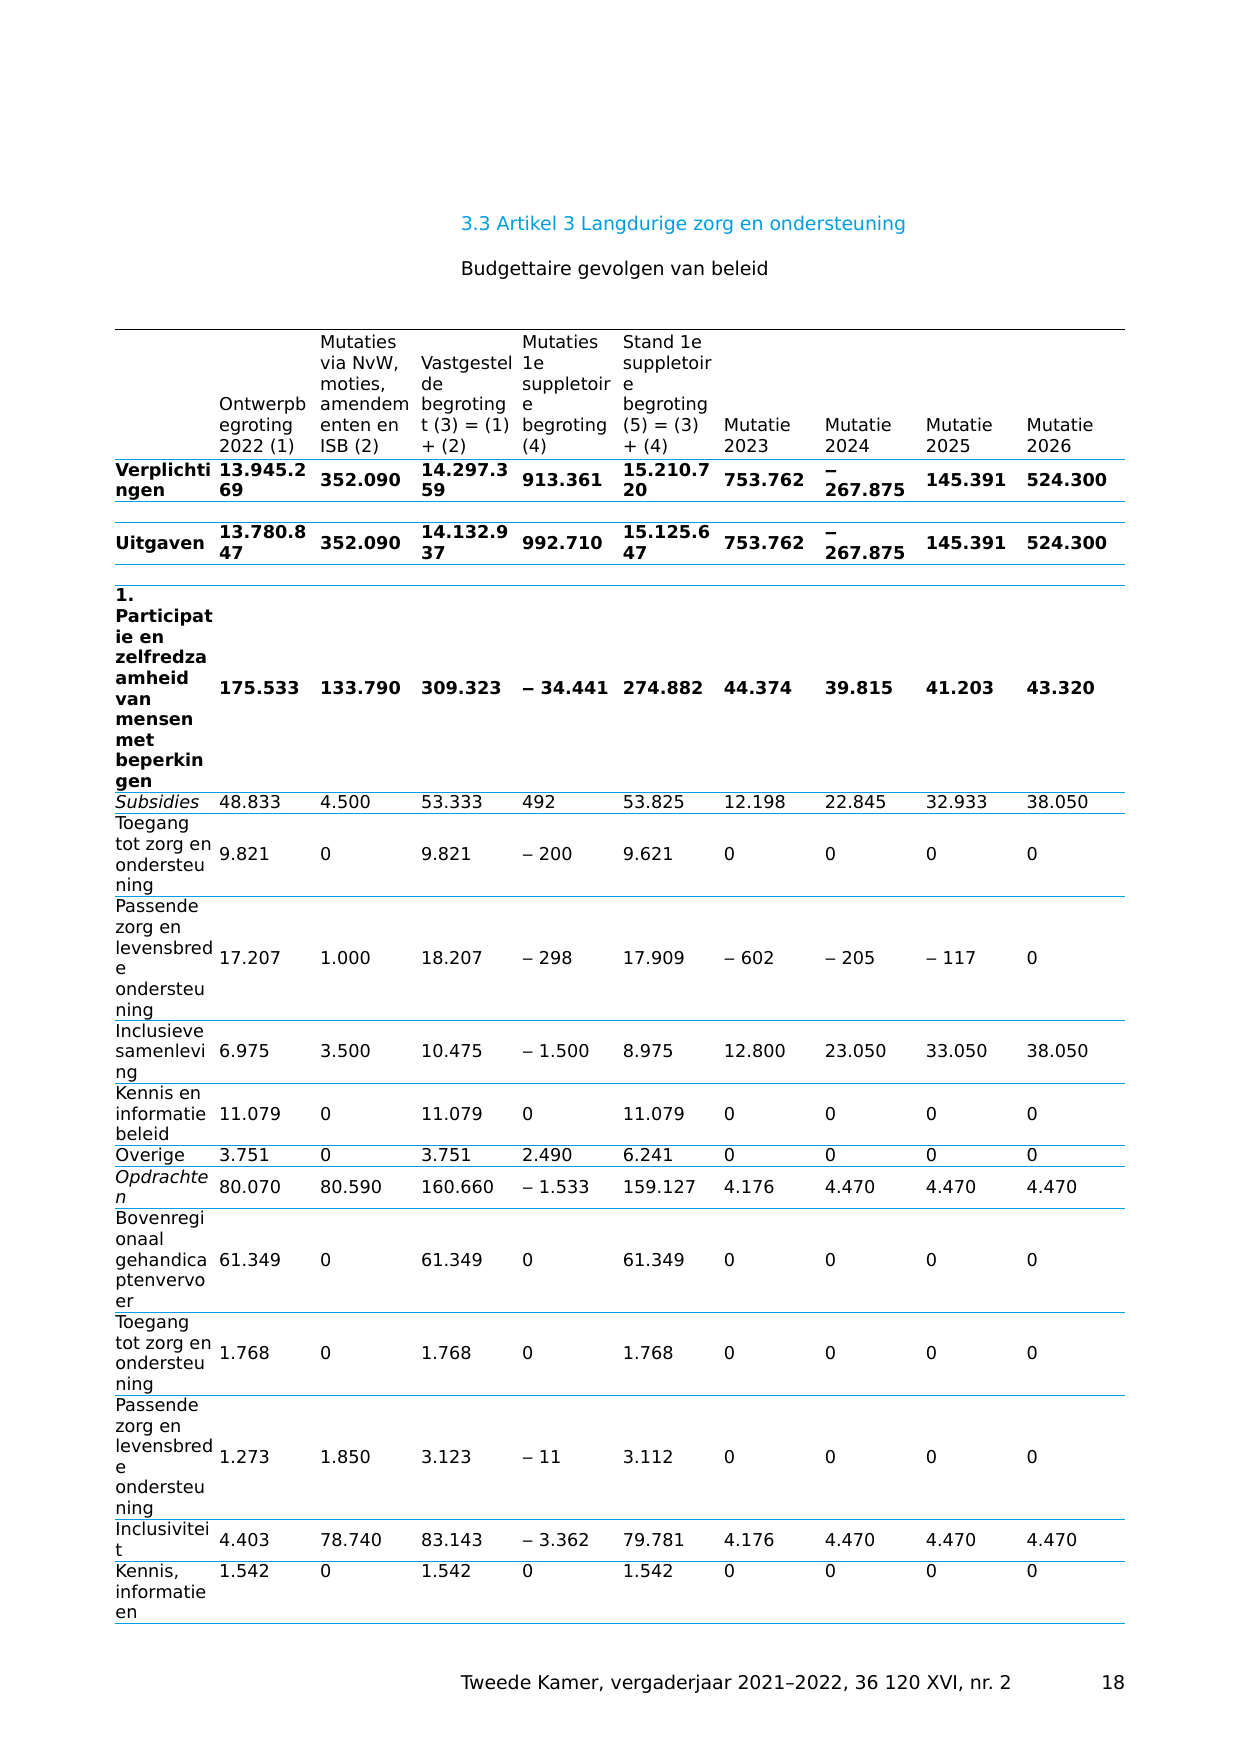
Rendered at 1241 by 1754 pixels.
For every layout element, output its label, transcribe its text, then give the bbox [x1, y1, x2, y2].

table_cell 0 [923, 1146, 1023, 1166]
table_cell ‒ 205 [822, 897, 923, 1020]
table_cell 4.403 [216, 1520, 317, 1561]
title Budgettaire gevolgen van beleid [461, 258, 1125, 280]
table_cell Mutaties via NvW, moties, amendementen en ISB (2) [317, 330, 418, 459]
table_cell 48.833 [216, 793, 317, 813]
table_cell 12.800 [721, 1021, 822, 1082]
table_cell 38.050 [1024, 1021, 1125, 1082]
table_cell 11.079 [418, 1084, 519, 1145]
table_cell 0 [317, 814, 418, 896]
table_cell 4.500 [317, 793, 418, 813]
table_cell 753.762 [721, 460, 822, 501]
table_cell [620, 565, 721, 585]
table_cell 0 [923, 1209, 1023, 1311]
table_cell 39.815 [822, 586, 923, 792]
table_cell 1.542 [216, 1562, 317, 1623]
table_cell 0 [923, 1562, 1023, 1623]
table_cell Uitgaven [115, 523, 216, 564]
table_cell 0 [317, 1084, 418, 1145]
table_cell 61.349 [418, 1209, 519, 1311]
table_cell Kennis en informatiebeleid [115, 1084, 216, 1145]
table_cell 3.500 [317, 1021, 418, 1082]
table_cell 1.768 [418, 1313, 519, 1394]
table_cell 9.621 [620, 814, 721, 896]
table_cell 32.933 [923, 793, 1023, 813]
table_cell 0 [822, 1313, 923, 1394]
table_cell 12.198 [721, 793, 822, 813]
table_cell 11.079 [216, 1084, 317, 1145]
table_cell Opdrachten [115, 1167, 216, 1208]
table_header Tabel 5 Budgettaire gevolgen van beleid artikel 3 Langdurige zorg en ondersteuning (bedragen x € 1.000) [115, 304, 1125, 329]
table_cell Vastgestelde begroting t (3) = (1) + (2) [418, 330, 519, 459]
table_cell 1.542 [418, 1562, 519, 1623]
table_cell 913.361 [519, 460, 620, 501]
table_cell 0 [519, 1084, 620, 1145]
table_cell Verplichtingen [115, 460, 216, 501]
table_cell 2.490 [519, 1146, 620, 1166]
table_cell [418, 565, 519, 585]
table_cell 38.050 [1024, 793, 1125, 813]
table_cell 0 [822, 814, 923, 896]
table_cell 524.300 [1024, 523, 1125, 564]
table_cell 159.127 [620, 1167, 721, 1208]
table_cell 0 [1024, 1146, 1125, 1166]
table_cell 80.590 [317, 1167, 418, 1208]
table_cell [418, 502, 519, 522]
table_cell 8.975 [620, 1021, 721, 1082]
table_cell Mutatie 2024 [822, 330, 923, 459]
table_cell 0 [317, 1209, 418, 1311]
table_cell Bovenregionaal gehandicaptenvervoer [115, 1209, 216, 1311]
table_cell 0 [1024, 1562, 1125, 1623]
table_cell 1. Participatie en zelfredzaamheid van mensen met beperkingen [115, 586, 216, 792]
table_cell Kennis, informatie en [115, 1562, 216, 1623]
table_cell 4.470 [1024, 1167, 1125, 1208]
table_cell [1024, 565, 1125, 585]
table_cell ‒ 1.533 [519, 1167, 620, 1208]
table_cell 0 [1024, 1313, 1125, 1394]
table_cell 145.391 [923, 523, 1023, 564]
table_cell ‒ 11 [519, 1396, 620, 1519]
table_cell [923, 565, 1023, 585]
table_cell ‒ 1.500 [519, 1021, 620, 1082]
table_cell 0 [721, 1396, 822, 1519]
table_cell Mutatie 2023 [721, 330, 822, 459]
table_cell 13.780.847 [216, 523, 317, 564]
table_cell 43.320 [1024, 586, 1125, 792]
table_cell 1.000 [317, 897, 418, 1020]
table_cell 0 [721, 814, 822, 896]
table_cell ‒ 267.875 [822, 460, 923, 501]
table_cell 3.123 [418, 1396, 519, 1519]
table_cell 78.740 [317, 1520, 418, 1561]
table_cell Subsidies [115, 793, 216, 813]
table_cell 4.176 [721, 1520, 822, 1561]
table_cell 992.710 [519, 523, 620, 564]
table_cell ‒ 267.875 [822, 523, 923, 564]
table_cell [519, 502, 620, 522]
table_cell 0 [1024, 1209, 1125, 1311]
table_cell 0 [822, 1396, 923, 1519]
table_cell 53.825 [620, 793, 721, 813]
table_cell Mutaties 1e suppletoire begroting (4) [519, 330, 620, 459]
table_cell 0 [1024, 1396, 1125, 1519]
table_cell 9.821 [216, 814, 317, 896]
table_cell 0 [317, 1562, 418, 1623]
table_cell 14.297.359 [418, 460, 519, 501]
table_cell 0 [519, 1209, 620, 1311]
table_cell 352.090 [317, 460, 418, 501]
table_cell 10.475 [418, 1021, 519, 1082]
table_cell 0 [1024, 814, 1125, 896]
table_cell [115, 565, 216, 585]
table_cell [317, 502, 418, 522]
table_cell [216, 502, 317, 522]
table_cell 3.751 [418, 1146, 519, 1166]
table_cell 492 [519, 793, 620, 813]
table_cell 160.660 [418, 1167, 519, 1208]
table_cell 145.391 [923, 460, 1023, 501]
table_cell [721, 565, 822, 585]
table_cell 83.143 [418, 1520, 519, 1561]
table_cell 4.470 [822, 1520, 923, 1561]
table_cell 61.349 [216, 1209, 317, 1311]
table_cell 18.207 [418, 897, 519, 1020]
table_cell Passende zorg en levensbrede ondersteuning [115, 897, 216, 1020]
table_cell 0 [822, 1209, 923, 1311]
table_cell ‒ 200 [519, 814, 620, 896]
table_cell 0 [721, 1209, 822, 1311]
table_cell 1.768 [216, 1313, 317, 1394]
table_cell 0 [923, 1396, 1023, 1519]
table_cell 175.533 [216, 586, 317, 792]
table_cell 1.273 [216, 1396, 317, 1519]
title 3.3 Artikel 3 Langdurige zorg en ondersteuning [461, 213, 1125, 235]
table_cell [721, 502, 822, 522]
table_cell [822, 565, 923, 585]
table_cell 0 [721, 1084, 822, 1145]
table_cell [216, 565, 317, 585]
table_cell 4.470 [822, 1167, 923, 1208]
table_cell 80.070 [216, 1167, 317, 1208]
table_cell 79.781 [620, 1520, 721, 1561]
table_cell [923, 502, 1023, 522]
table_cell 0 [519, 1562, 620, 1623]
table_cell Stand 1e suppletoire begroting (5) = (3) + (4) [620, 330, 721, 459]
table_cell 753.762 [721, 523, 822, 564]
table_cell 9.821 [418, 814, 519, 896]
table_cell 4.470 [923, 1167, 1023, 1208]
table_cell 0 [923, 1084, 1023, 1145]
table_cell [822, 502, 923, 522]
table_cell 1.850 [317, 1396, 418, 1519]
table_cell 41.203 [923, 586, 1023, 792]
table_cell 1.768 [620, 1313, 721, 1394]
table_cell ‒ 298 [519, 897, 620, 1020]
table_cell ‒ 117 [923, 897, 1023, 1020]
table_cell 0 [519, 1313, 620, 1394]
table_cell 53.333 [418, 793, 519, 813]
table_cell Inclusiviteit [115, 1520, 216, 1561]
table_cell 0 [721, 1146, 822, 1166]
table_cell 133.790 [317, 586, 418, 792]
table_cell 0 [317, 1313, 418, 1394]
table_cell 4.176 [721, 1167, 822, 1208]
table_cell 0 [822, 1146, 923, 1166]
table_cell [1024, 502, 1125, 522]
table_cell 6.241 [620, 1146, 721, 1166]
table_cell 44.374 [721, 586, 822, 792]
table_cell [317, 565, 418, 585]
table_cell 22.845 [822, 793, 923, 813]
table_cell 0 [721, 1562, 822, 1623]
table_cell 0 [317, 1146, 418, 1166]
table_cell 15.125.647 [620, 523, 721, 564]
table_cell 4.470 [923, 1520, 1023, 1561]
table_cell [115, 502, 216, 522]
table_cell 23.050 [822, 1021, 923, 1082]
table_cell 0 [1024, 897, 1125, 1020]
table_cell 17.207 [216, 897, 317, 1020]
table_cell 0 [1024, 1084, 1125, 1145]
table_cell 0 [923, 814, 1023, 896]
table_cell 61.349 [620, 1209, 721, 1311]
table_cell Ontwerpbegroting 2022 (1) [216, 330, 317, 459]
table_cell 309.323 [418, 586, 519, 792]
table_cell Toegang tot zorg en ondersteuning [115, 1313, 216, 1394]
table_cell 4.470 [1024, 1520, 1125, 1561]
table_cell 3.751 [216, 1146, 317, 1166]
table_cell ‒ 3.362 [519, 1520, 620, 1561]
table_cell [115, 330, 216, 459]
table_cell ‒ 602 [721, 897, 822, 1020]
table_cell ‒ 34.441 [519, 586, 620, 792]
table_cell 17.909 [620, 897, 721, 1020]
table_cell 524.300 [1024, 460, 1125, 501]
table_cell 0 [822, 1562, 923, 1623]
table_cell Passende zorg en levensbrede ondersteuning [115, 1396, 216, 1519]
table_cell 11.079 [620, 1084, 721, 1145]
table_cell Toegang tot zorg en ondersteuning [115, 814, 216, 896]
table_cell Mutatie 2026 [1024, 330, 1125, 459]
table_cell 6.975 [216, 1021, 317, 1082]
table_cell Inclusieve samenleving [115, 1021, 216, 1082]
table_cell 0 [822, 1084, 923, 1145]
table_cell 0 [721, 1313, 822, 1394]
table_cell 14.132.937 [418, 523, 519, 564]
table_cell Overige [115, 1146, 216, 1166]
table_cell 274.882 [620, 586, 721, 792]
table_cell 13.945.269 [216, 460, 317, 501]
table_cell 1.542 [620, 1562, 721, 1623]
table_cell 0 [923, 1313, 1023, 1394]
table_cell [519, 565, 620, 585]
table_cell [620, 502, 721, 522]
table_cell Mutatie 2025 [923, 330, 1023, 459]
table_cell 33.050 [923, 1021, 1023, 1082]
table_cell 3.112 [620, 1396, 721, 1519]
table_cell 15.210.720 [620, 460, 721, 501]
table_cell 352.090 [317, 523, 418, 564]
